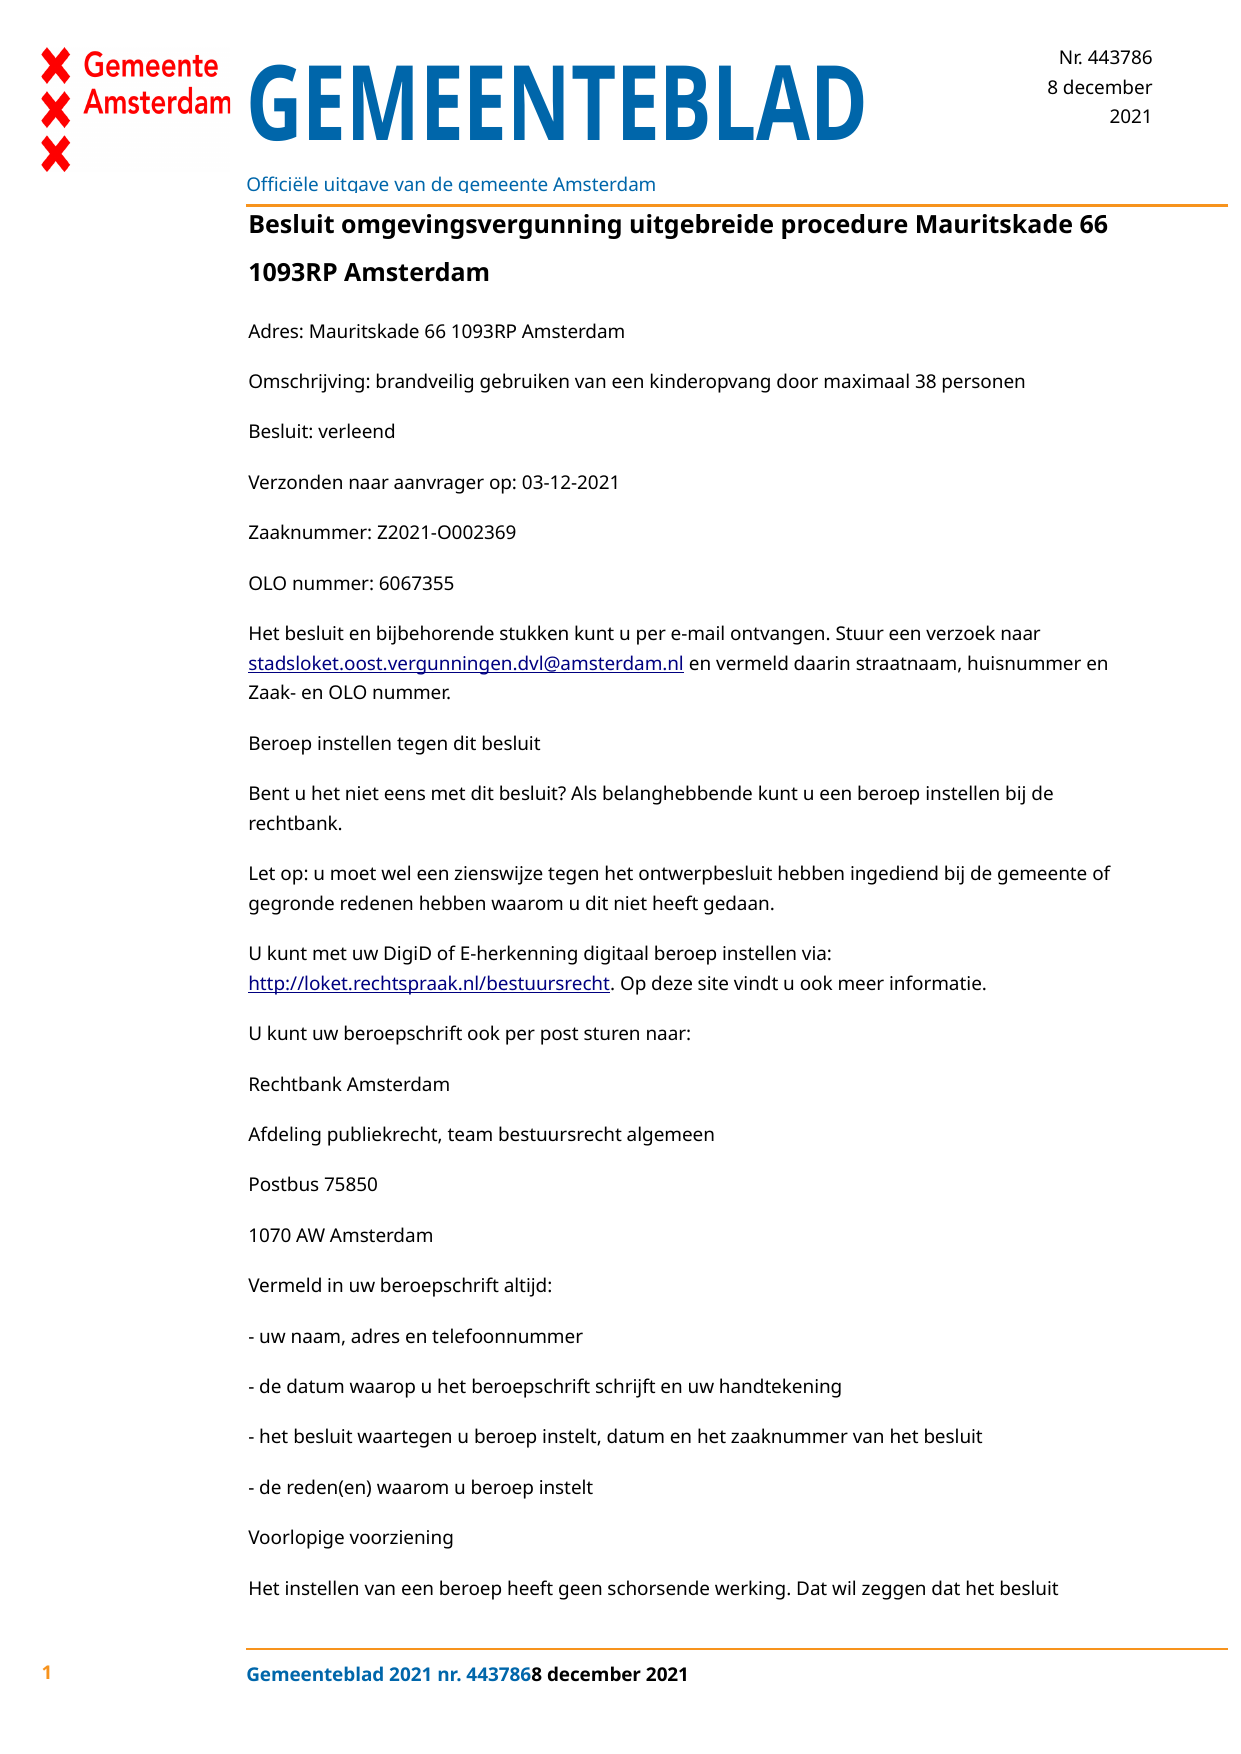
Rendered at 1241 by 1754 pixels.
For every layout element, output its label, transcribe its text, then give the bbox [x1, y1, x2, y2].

text U kunt uw beroepschrift ook per post sturen naar: [248, 1020, 1152, 1046]
text 1070 AW Amsterdam [248, 1222, 1152, 1248]
text - uw naam, adres en telefoonnummer [248, 1323, 1152, 1349]
text Bent u het niet eens met dit besluit? Als belanghebbende kunt u een beroep instellen bij de rechtbank. [248, 780, 1152, 836]
text Het besluit en bijbehorende stukken kunt u per e-mail ontvangen. Stuur een verzoek naar stadsloket.oost.vergunningen.dvl@amsterdam.nl en vermeld daarin straatnaam, huisnummer en Zaak- en OLO nummer. [248, 620, 1152, 705]
text Postbus 75850 [248, 1172, 1152, 1197]
picture [41, 47, 231, 172]
text Zaaknummer: Z2021-O002369 [248, 519, 1152, 545]
text Beroep instellen tegen dit besluit [248, 730, 1152, 756]
text Omschrijving: brandveilig gebruiken van een kinderopvang door maximaal 38 personen [248, 368, 1152, 394]
text U kunt met uw DigiD of E-herkenning digitaal beroep instellen via: http://loket.rechtspraak.nl/bestuursrecht. Op deze site vindt u ook meer informatie. [248, 940, 1152, 996]
text OLO nummer: 6067355 [248, 570, 1152, 596]
text Besluit omgevingsvergunning uitgebreide procedure Mauritskade 66 1093RP Amsterdam [248, 207, 1152, 288]
text Voorlopige voorziening [248, 1524, 1152, 1550]
text Adres: Mauritskade 66 1093RP Amsterdam [248, 318, 1152, 344]
text Let op: u moet wel een zienswijze tegen het ontwerpbesluit hebben ingediend bij de gemeente of gegronde redenen hebben waarom u dit niet heeft gedaan. [248, 860, 1152, 916]
text Vermeld in uw beroepschrift altijd: [248, 1272, 1152, 1298]
text Besluit: verleend [248, 419, 1152, 444]
text - de datum waarop u het beroepschrift schrijft en uw handtekening [248, 1373, 1152, 1399]
text - het besluit waartegen u beroep instelt, datum en het zaaknummer van het besluit [248, 1424, 1152, 1449]
text Rechtbank Amsterdam [248, 1071, 1152, 1097]
text Afdeling publiekrecht, team bestuursrecht algemeen [248, 1121, 1152, 1147]
text Verzonden naar aanvrager op: 03-12-2021 [248, 469, 1152, 495]
text Het instellen van een beroep heeft geen schorsende werking. Dat wil zeggen dat het besluit [248, 1575, 1152, 1601]
text - de reden(en) waarom u beroep instelt [248, 1474, 1152, 1500]
